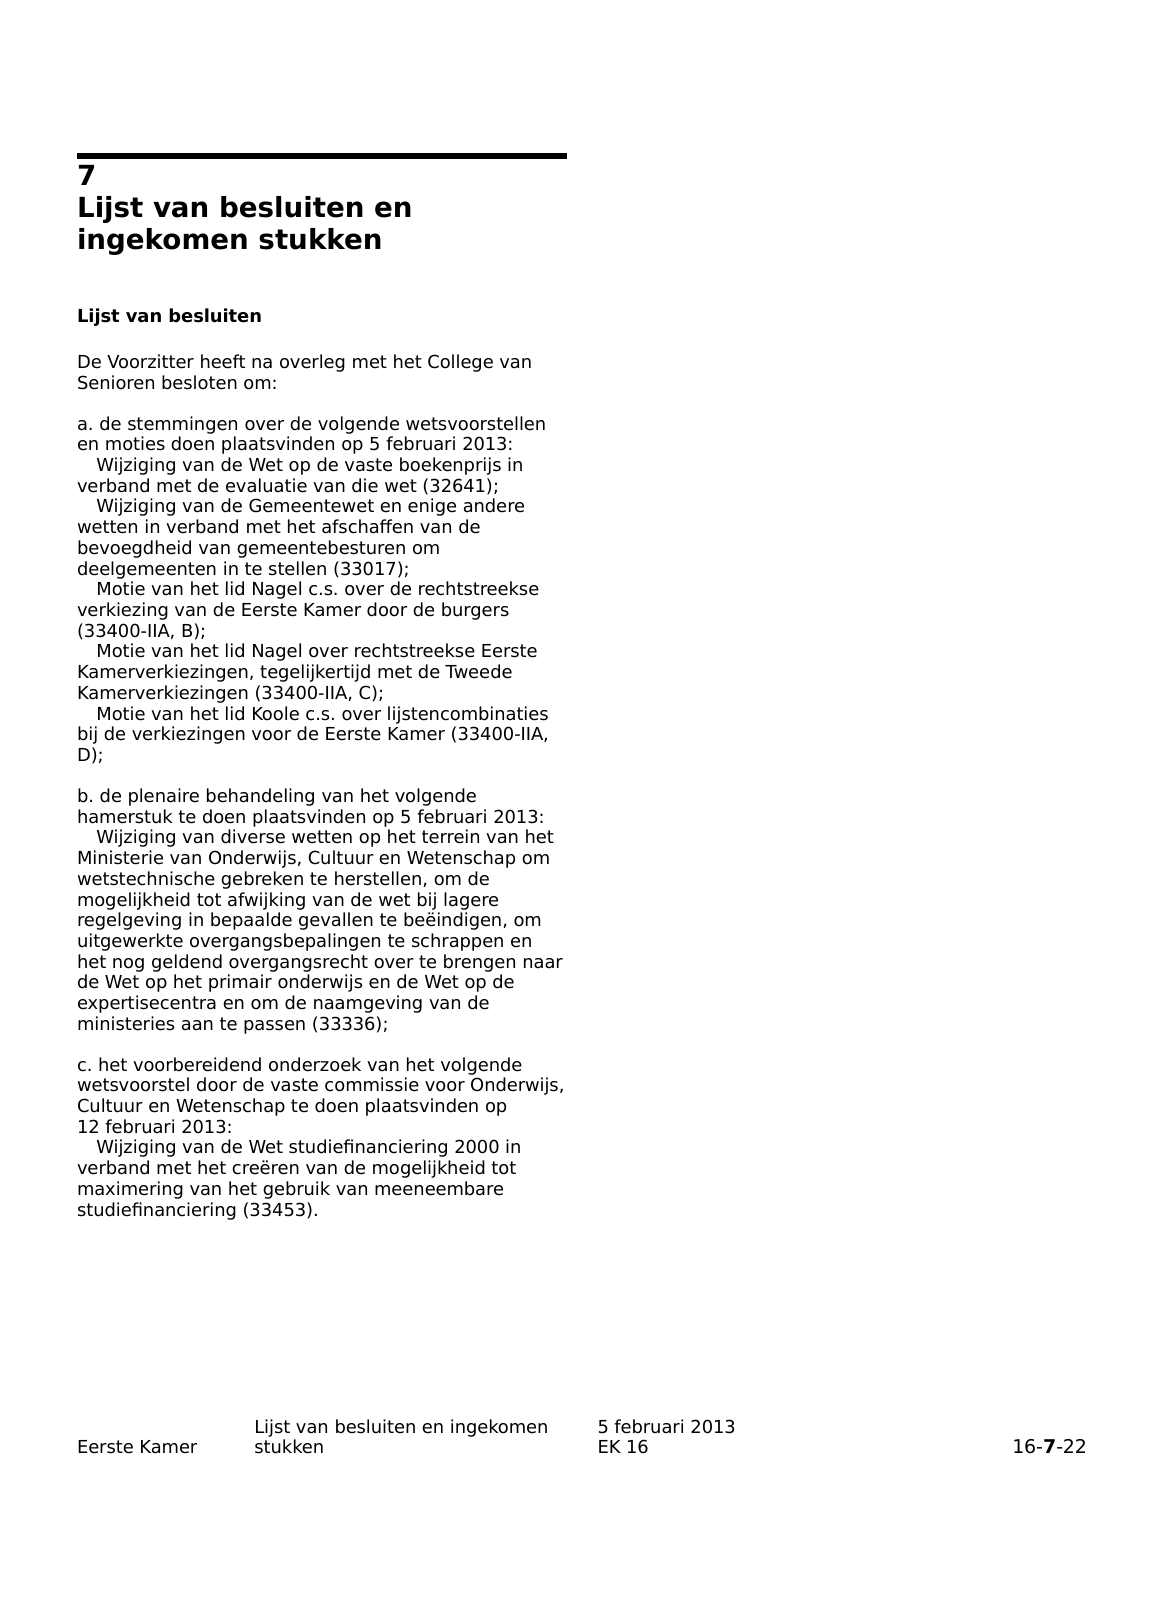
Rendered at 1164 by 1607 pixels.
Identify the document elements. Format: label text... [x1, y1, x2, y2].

text Motie van het lid Nagel c.s. over de rechtstreekse verkiezing van de Eerste Kamer door de burgers (33400-IIA, B); [77, 579, 567, 641]
text Wijziging van diverse wetten op het terrein van het Ministerie van Onderwijs, Cultuur en Wetenschap om wetstechnische gebreken te herstellen, om de mogelijkheid tot afwijking van de wet bij lagere regelgeving in bepaalde gevallen te beëindigen, om uitgewerkte overgangsbepalingen te schrappen en het nog geldend overgangsrecht over te brengen naar de Wet op het primair onderwijs en de Wet op de expertisecentra en om de naamgeving van de ministeries aan te passen (33336); [77, 827, 567, 1034]
subtitle Lijst van besluiten [77, 306, 567, 327]
text Motie van het lid Nagel over rechtstreekse Eerste Kamerverkiezingen, tegelijkertijd met de Tweede Kamerverkiezingen (33400-IIA, C); [77, 641, 567, 703]
text b. de plenaire behandeling van het volgende hamerstuk te doen plaatsvinden op 5 februari 2013: [77, 786, 567, 827]
text Wijziging van de Wet studiefinanciering 2000 in verband met het creëren van de mogelijkheid tot maximering van het gebruik van meeneembare studiefinanciering (33453). [77, 1137, 567, 1220]
title 7 Lijst van besluiten en ingekomen stukken [77, 159, 567, 256]
text Wijziging van de Wet op de vaste boekenprijs in verband met de evaluatie van die wet (32641); [77, 455, 567, 496]
text De Voorzitter heeft na overleg met het College van Senioren besloten om: [77, 352, 567, 393]
text a. de stemmingen over de volgende wetsvoorstellen en moties doen plaatsvinden op 5 februari 2013: [77, 413, 567, 455]
text Motie van het lid Koole c.s. over lijstencombinaties bij de verkiezingen voor de Eerste Kamer (33400-IIA, D); [77, 703, 567, 766]
text c. het voorbereidend onderzoek van het volgende wetsvoorstel door de vaste commissie voor Onderwijs, Cultuur en Wetenschap te doen plaatsvinden op 12 februari 2013: [77, 1054, 567, 1137]
text Wijziging van de Gemeentewet en enige andere wetten in verband met het afschaffen van de bevoegdheid van gemeentebesturen om deelgemeenten in te stellen (33017); [77, 496, 567, 579]
